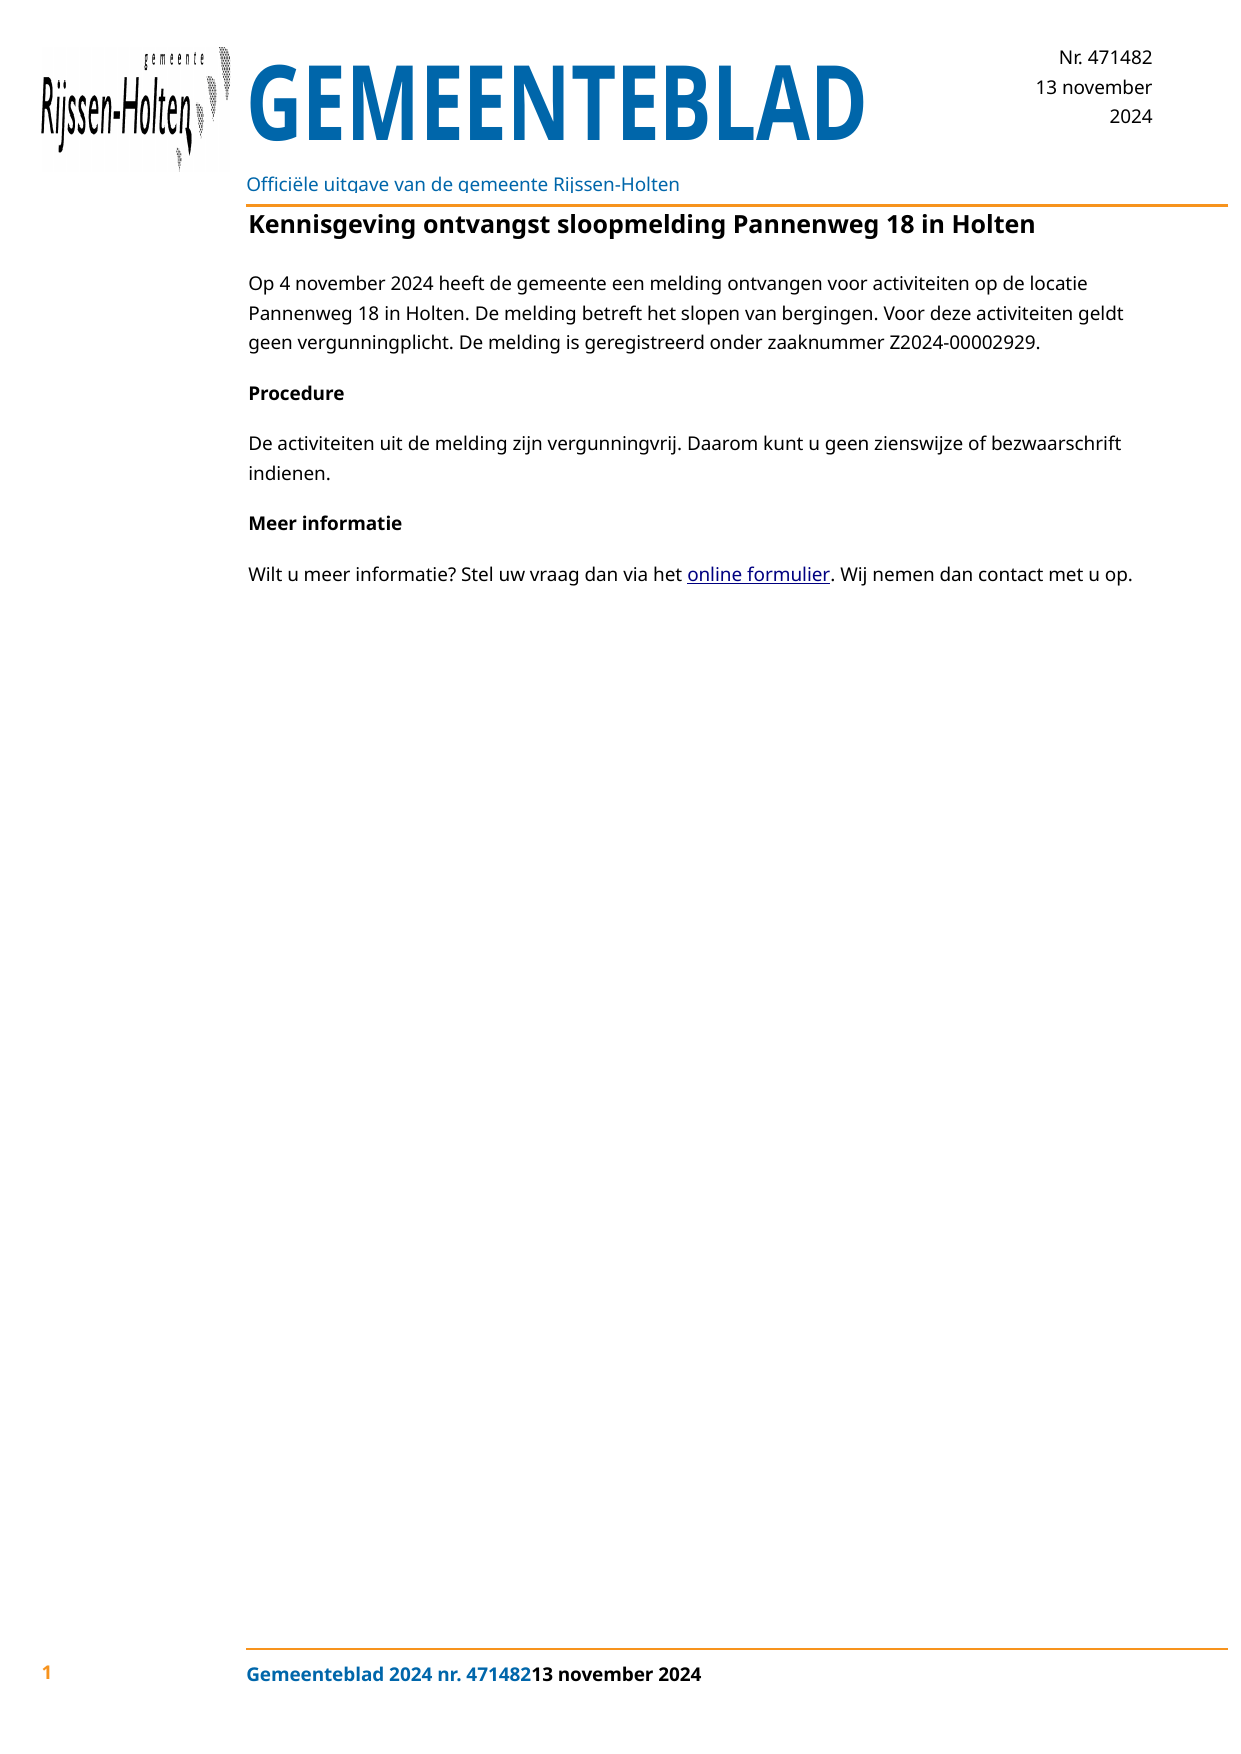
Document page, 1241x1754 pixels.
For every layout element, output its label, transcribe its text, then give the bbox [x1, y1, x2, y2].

text Meer informatie [248, 510, 1152, 536]
text De activiteiten uit de melding zijn vergunningvrij. Daarom kunt u geen zienswijze of bezwaarschrift indienen. [248, 430, 1152, 486]
picture [41, 47, 231, 172]
text Op 4 november 2024 heeft de gemeente een melding ontvangen voor activiteiten op de locatie Pannenweg 18 in Holten. De melding betreft het slopen van bergingen. Voor deze activiteiten geldt geen vergunningplicht. De melding is geregistreerd onder zaaknummer Z2024-00002929. [248, 270, 1152, 355]
text Kennisgeving ontvangst sloopmelding Pannenweg 18 in Holten [248, 207, 1152, 241]
text Wilt u meer informatie? Stel uw vraag dan via het online formulier. Wij nemen dan contact met u op. [248, 561, 1152, 586]
text Procedure [248, 380, 1152, 406]
